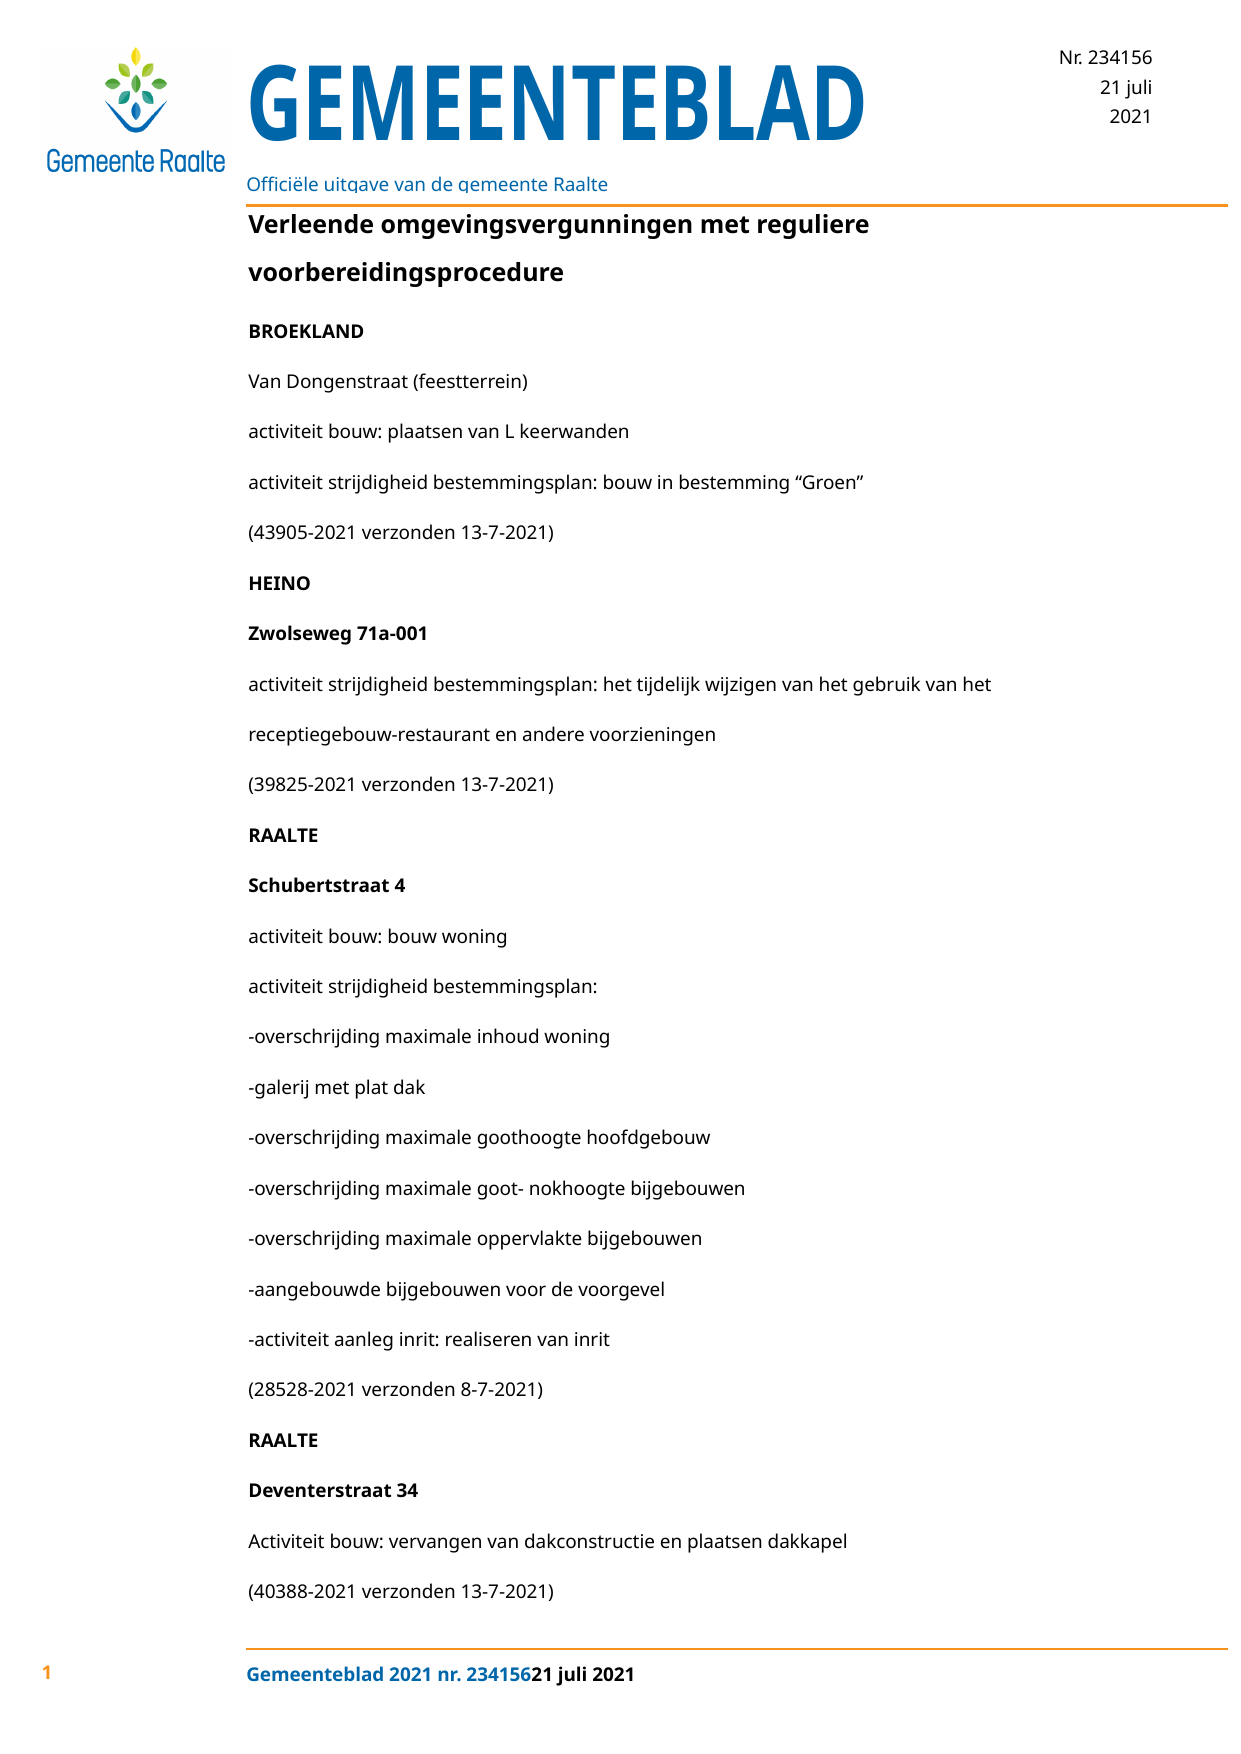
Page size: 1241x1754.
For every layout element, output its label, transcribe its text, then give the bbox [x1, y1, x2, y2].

text Van Dongenstraat (feestterrein) [248, 368, 1152, 394]
text Activiteit bouw: vervangen van dakconstructie en plaatsen dakkapel [248, 1528, 1152, 1554]
text -galerij met plat dak [248, 1074, 1152, 1100]
text activiteit strijdigheid bestemmingsplan: bouw in bestemming “Groen” [248, 469, 1152, 495]
text activiteit strijdigheid bestemmingsplan: [248, 973, 1152, 999]
text (39825-2021 verzonden 13-7-2021) [248, 772, 1152, 797]
text -aangebouwde bijgebouwen voor de voorgevel [248, 1276, 1152, 1302]
text (28528-2021 verzonden 8-7-2021) [248, 1377, 1152, 1402]
text receptiegebouw-restaurant en andere voorzieningen [248, 721, 1152, 747]
text Schubertstraat 4 [248, 872, 1152, 898]
text -overschrijding maximale goot- nokhoogte bijgebouwen [248, 1175, 1152, 1201]
text -activiteit aanleg inrit: realiseren van inrit [248, 1326, 1152, 1352]
text RAALTE [248, 1427, 1152, 1453]
text activiteit bouw: plaatsen van L keerwanden [248, 419, 1152, 444]
text activiteit bouw: bouw woning [248, 923, 1152, 949]
text (43905-2021 verzonden 13-7-2021) [248, 519, 1152, 545]
text -overschrijding maximale goothoogte hoofdgebouw [248, 1124, 1152, 1150]
text Verleende omgevingsvergunningen met reguliere voorbereidingsprocedure [248, 207, 1152, 288]
picture [41, 47, 231, 172]
text -overschrijding maximale oppervlakte bijgebouwen [248, 1225, 1152, 1251]
text Zwolseweg 71a-001 [248, 620, 1152, 646]
text BROEKLAND [248, 318, 1152, 344]
text RAALTE [248, 822, 1152, 848]
text activiteit strijdigheid bestemmingsplan: het tijdelijk wijzigen van het gebruik van het [248, 671, 1152, 697]
text (40388-2021 verzonden 13-7-2021) [248, 1578, 1152, 1604]
text HEINO [248, 570, 1152, 596]
text Deventerstraat 34 [248, 1477, 1152, 1503]
text -overschrijding maximale inhoud woning [248, 1024, 1152, 1049]
